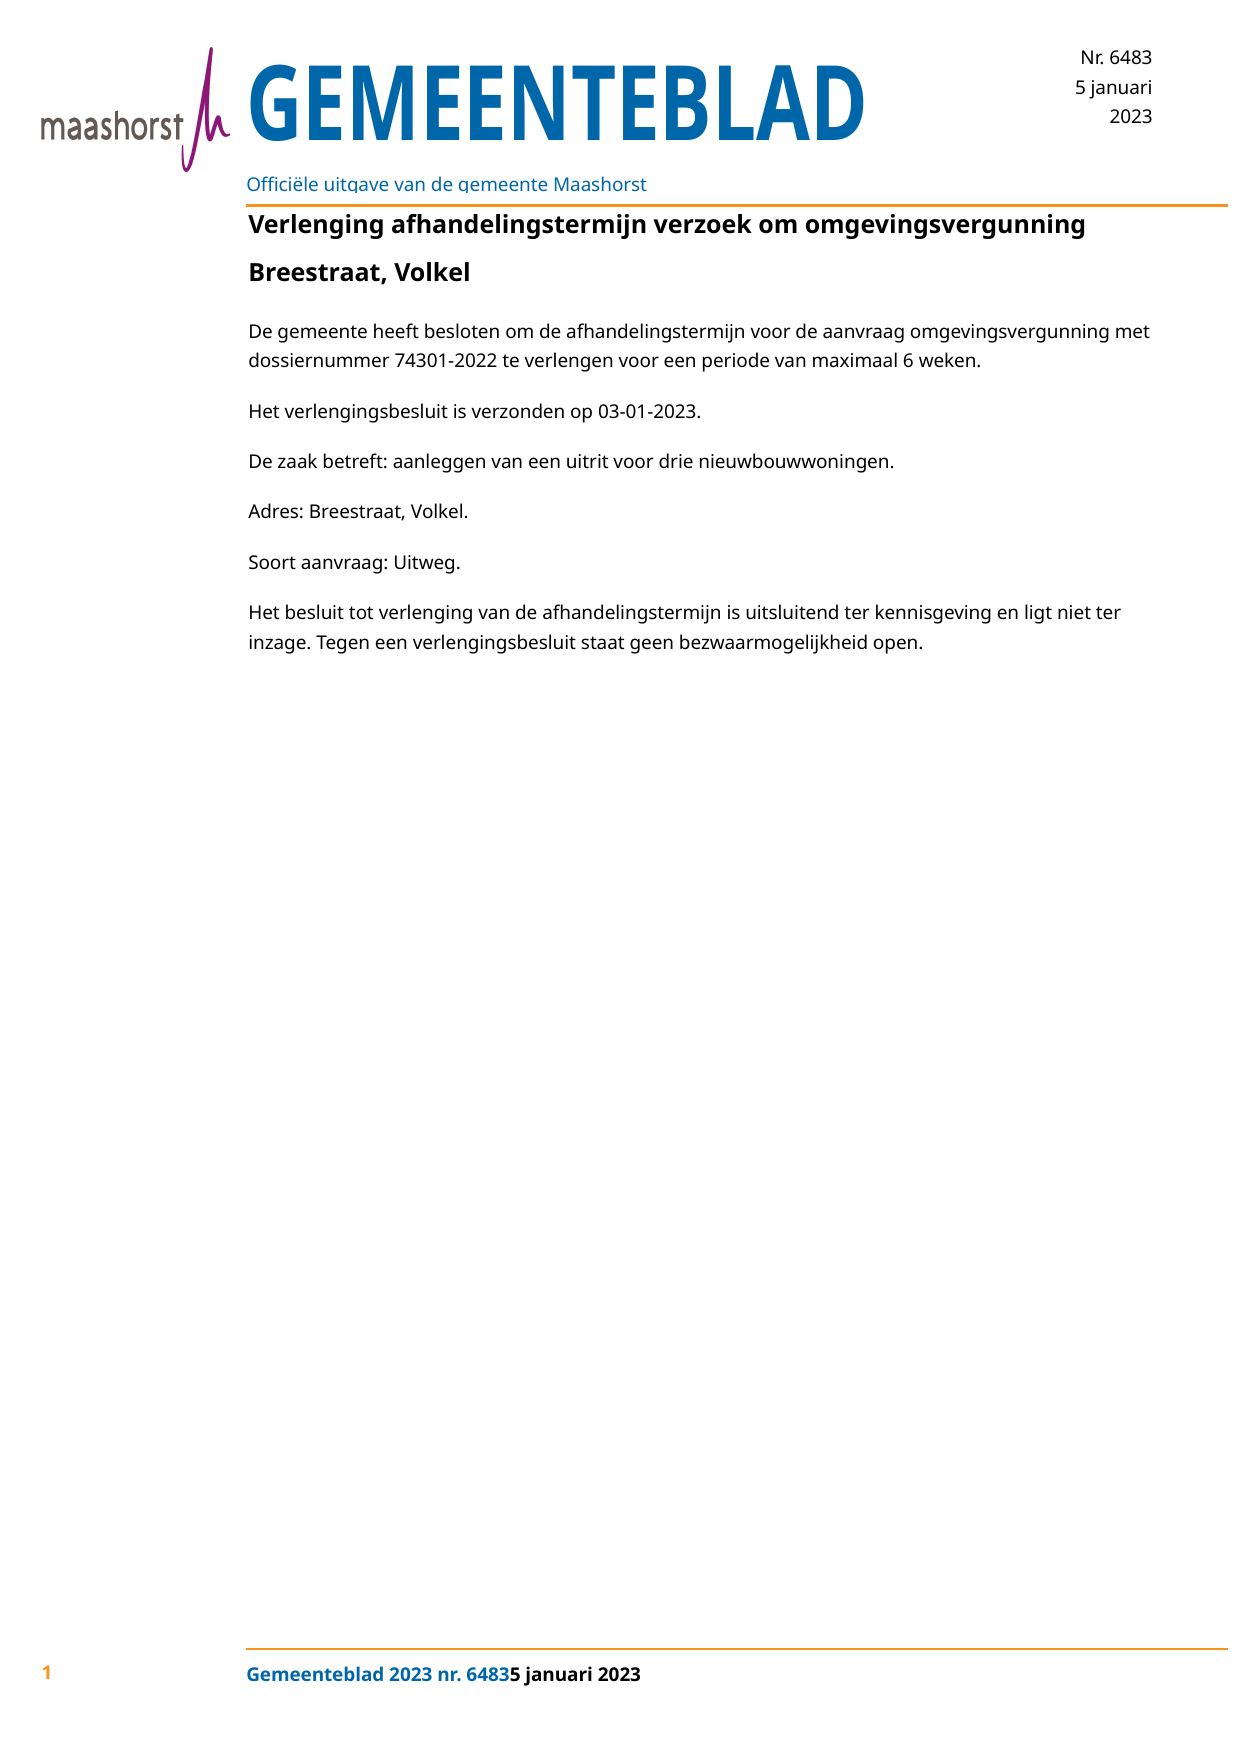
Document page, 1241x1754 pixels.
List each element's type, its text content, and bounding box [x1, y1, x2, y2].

text Verlenging afhandelingstermijn verzoek om omgevingsvergunning Breestraat, Volkel [248, 207, 1152, 288]
picture [41, 47, 231, 172]
text De gemeente heeft besloten om de afhandelingstermijn voor de aanvraag omgevingsvergunning met dossiernummer 74301-2022 te verlengen voor een periode van maximaal 6 weken. [248, 318, 1152, 373]
text Soort aanvraag: Uitweg. [248, 549, 1152, 575]
text Adres: Breestraat, Volkel. [248, 499, 1152, 524]
text Het besluit tot verlenging van de afhandelingstermijn is uitsluitend ter kennisgeving en ligt niet ter inzage. Tegen een verlengingsbesluit staat geen bezwaarmogelijkheid open. [248, 599, 1152, 655]
text De zaak betreft: aanleggen van een uitrit voor drie nieuwbouwwoningen. [248, 448, 1152, 474]
text Het verlengingsbesluit is verzonden op 03-01-2023. [248, 398, 1152, 424]
